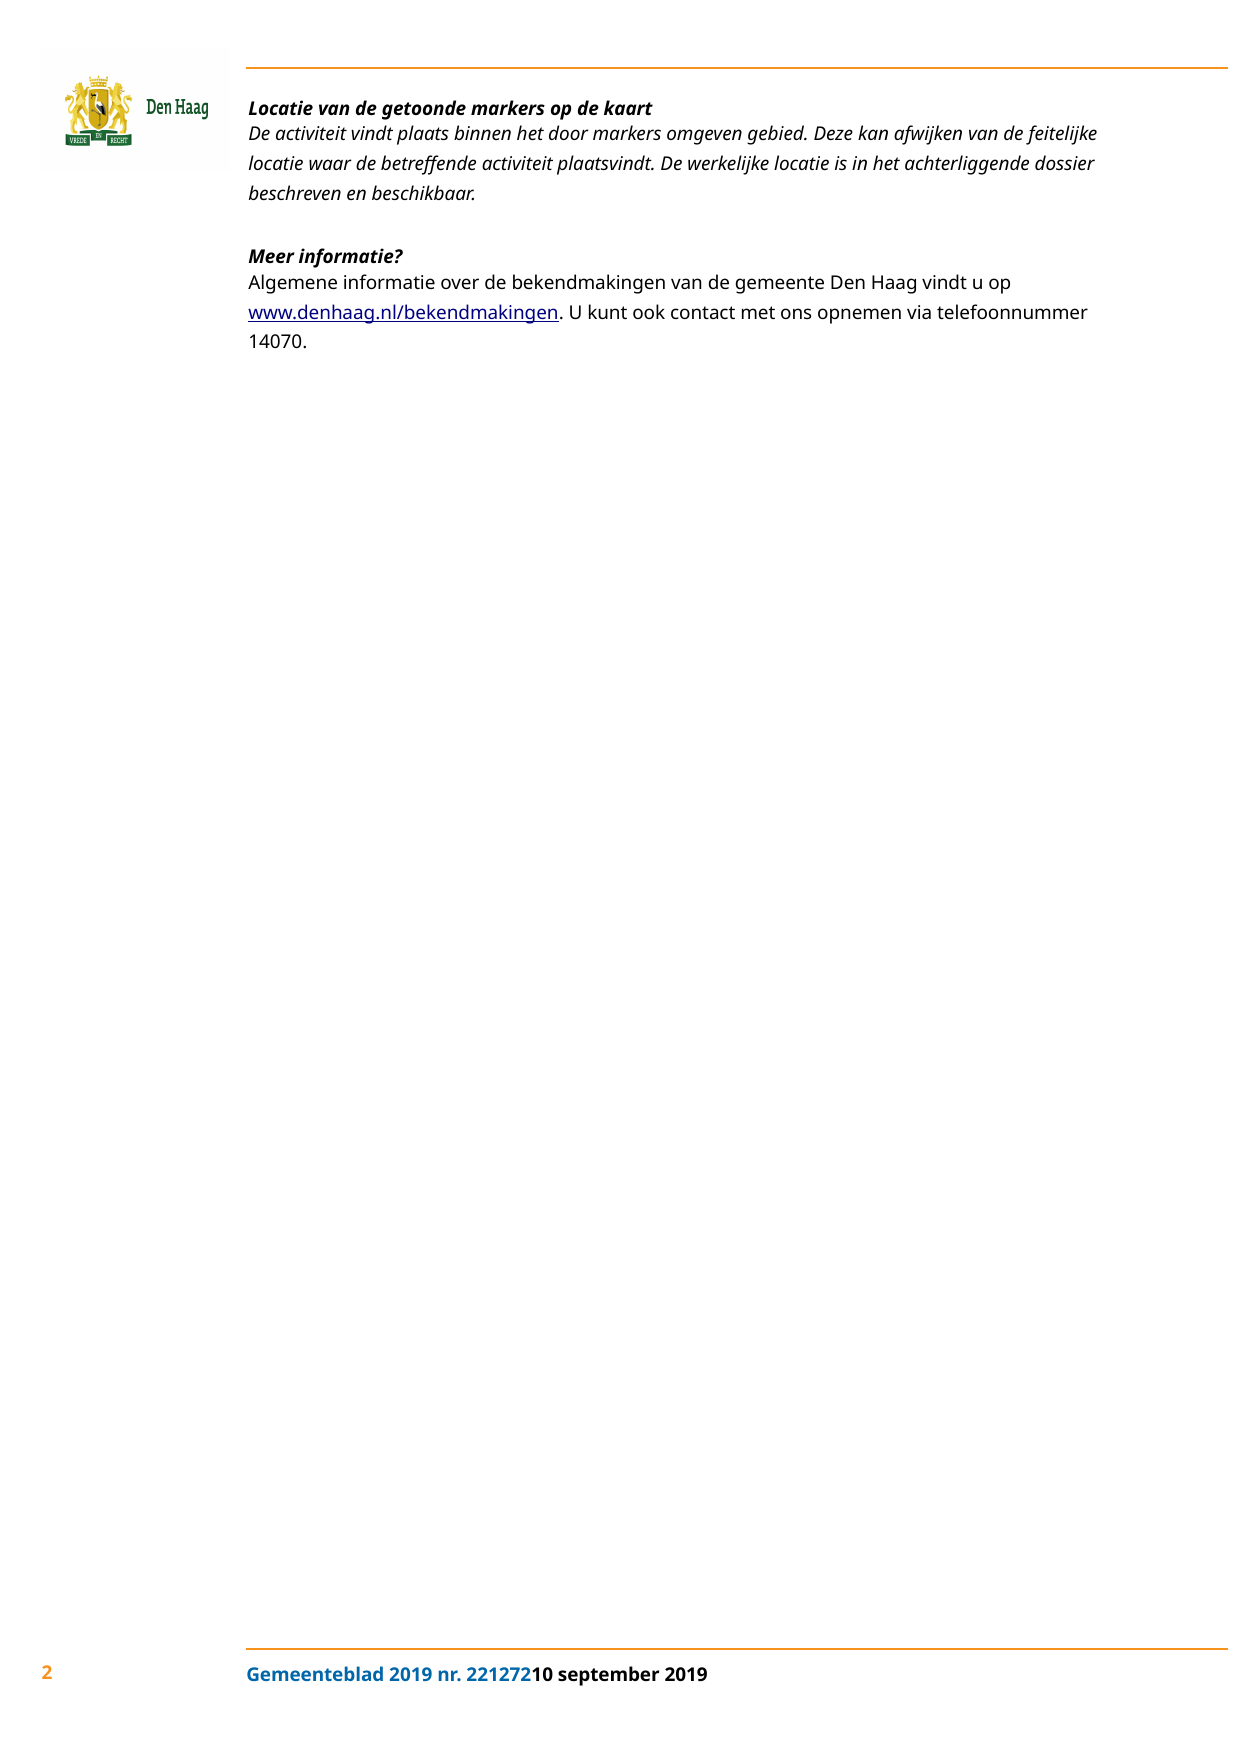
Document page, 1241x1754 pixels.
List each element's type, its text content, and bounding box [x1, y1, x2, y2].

picture [41, 47, 231, 172]
text Locatie van de getoonde markers op de kaart [248, 95, 1152, 121]
text Meer informatie? [248, 244, 1152, 269]
text De activiteit vindt plaats binnen het door markers omgeven gebied. Deze kan afwijken van de feitelijke locatie waar de betreffende activiteit plaatsvindt. De werkelijke locatie is in het achterliggende dossier beschreven en beschikbaar. [248, 121, 1152, 205]
text Algemene informatie over de bekendmakingen van de gemeente Den Haag vindt u op www.denhaag.nl/bekendmakingen. U kunt ook contact met ons opnemen via telefoonnummer 14070. [248, 269, 1152, 354]
